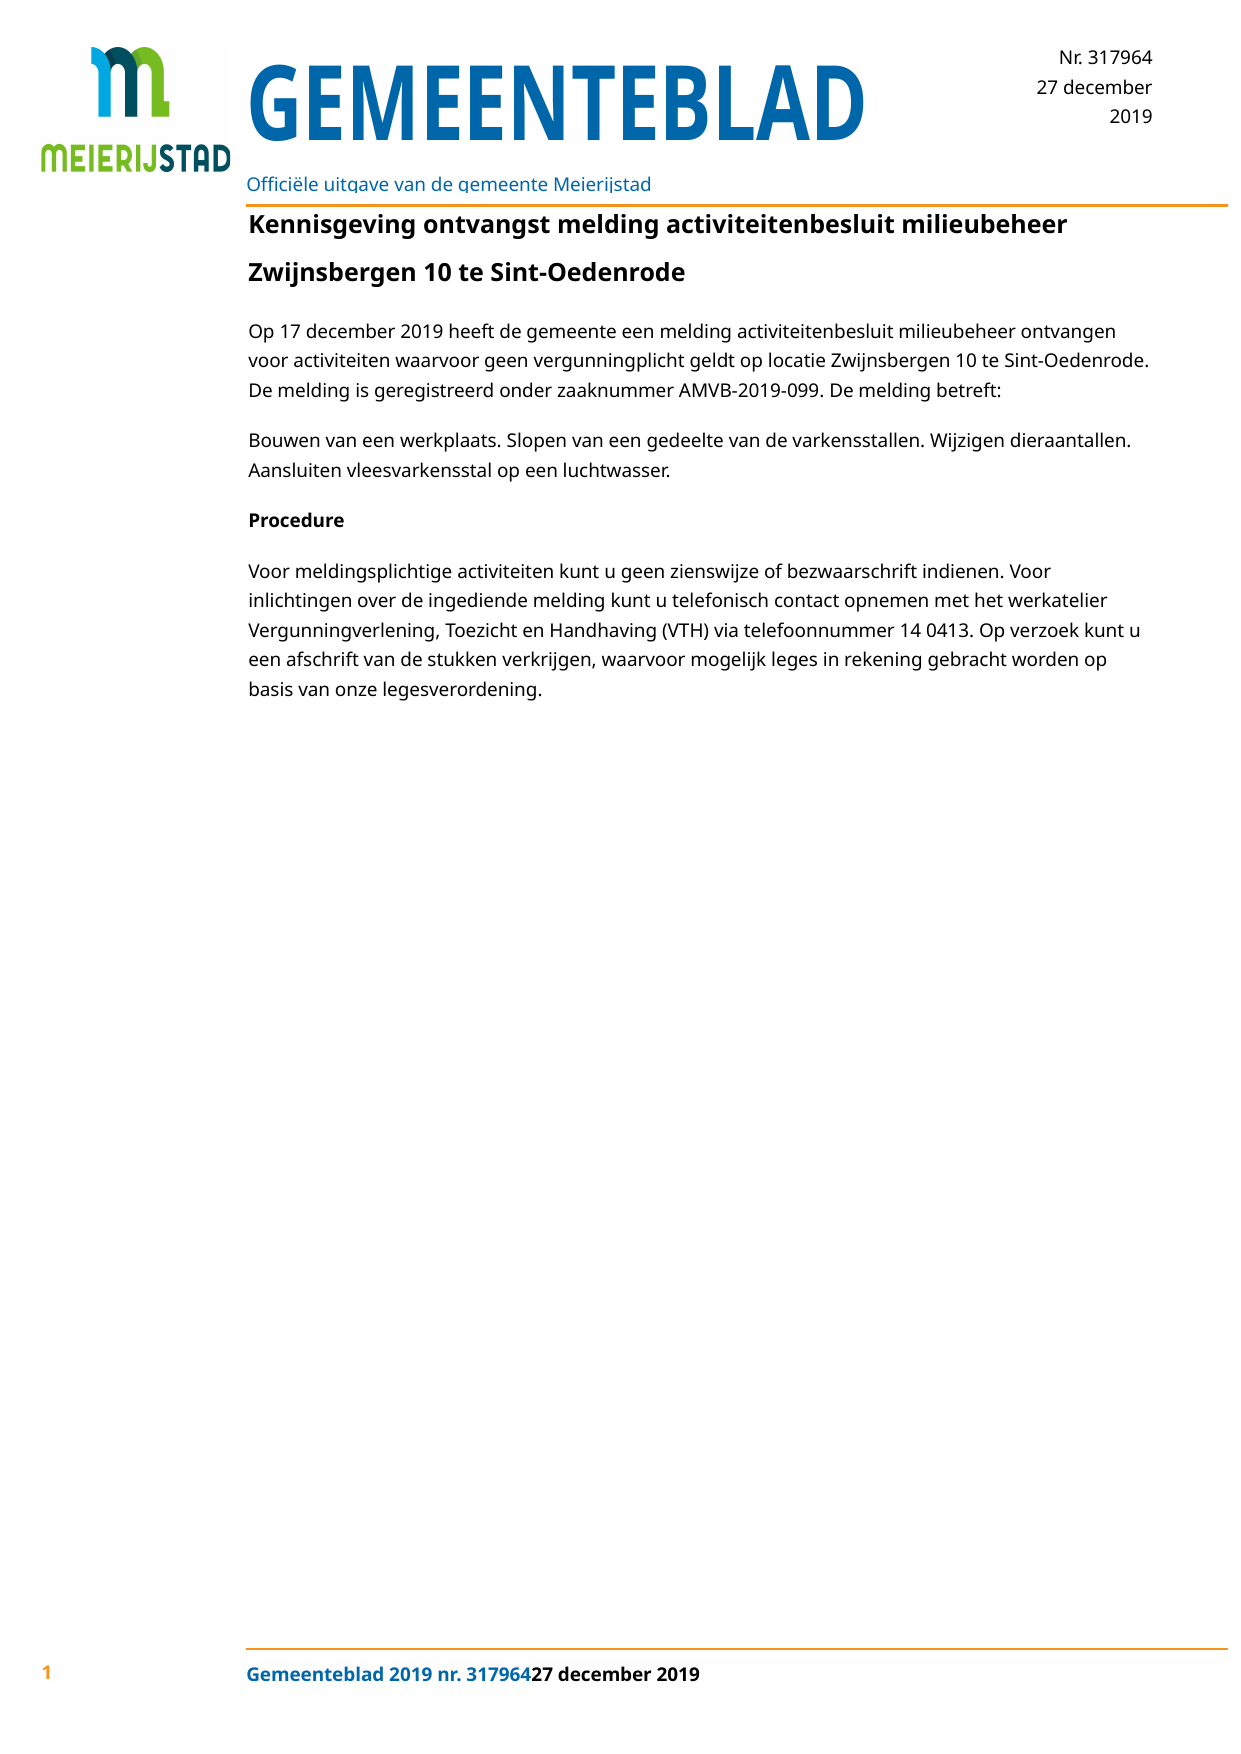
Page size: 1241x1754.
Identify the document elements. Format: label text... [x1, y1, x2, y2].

text Op 17 december 2019 heeft de gemeente een melding activiteitenbesluit milieubeheer ontvangen voor activiteiten waarvoor geen vergunningplicht geldt op locatie Zwijnsbergen 10 te Sint-Oedenrode. De melding is geregistreerd onder zaaknummer AMVB-2019-099. De melding betreft: [248, 318, 1152, 403]
text Kennisgeving ontvangst melding activiteitenbesluit milieubeheer Zwijnsbergen 10 te Sint-Oedenrode [248, 207, 1152, 288]
text Bouwen van een werkplaats. Slopen van een gedeelte van de varkensstallen. Wijzigen dieraantallen. Aansluiten vleesvarkensstal op een luchtwasser. [248, 427, 1152, 483]
text Voor meldingsplichtige activiteiten kunt u geen zienswijze of bezwaarschrift indienen. Voor inlichtingen over de ingediende melding kunt u telefonisch contact opnemen met het werkatelier Vergunningverlening, Toezicht en Handhaving (VTH) via telefoonnummer 14 0413. Op verzoek kunt u een afschrift van de stukken verkrijgen, waarvoor mogelijk leges in rekening gebracht worden op basis van onze legesverordening. [248, 558, 1152, 702]
picture [41, 47, 231, 172]
text Procedure [248, 507, 1152, 533]
